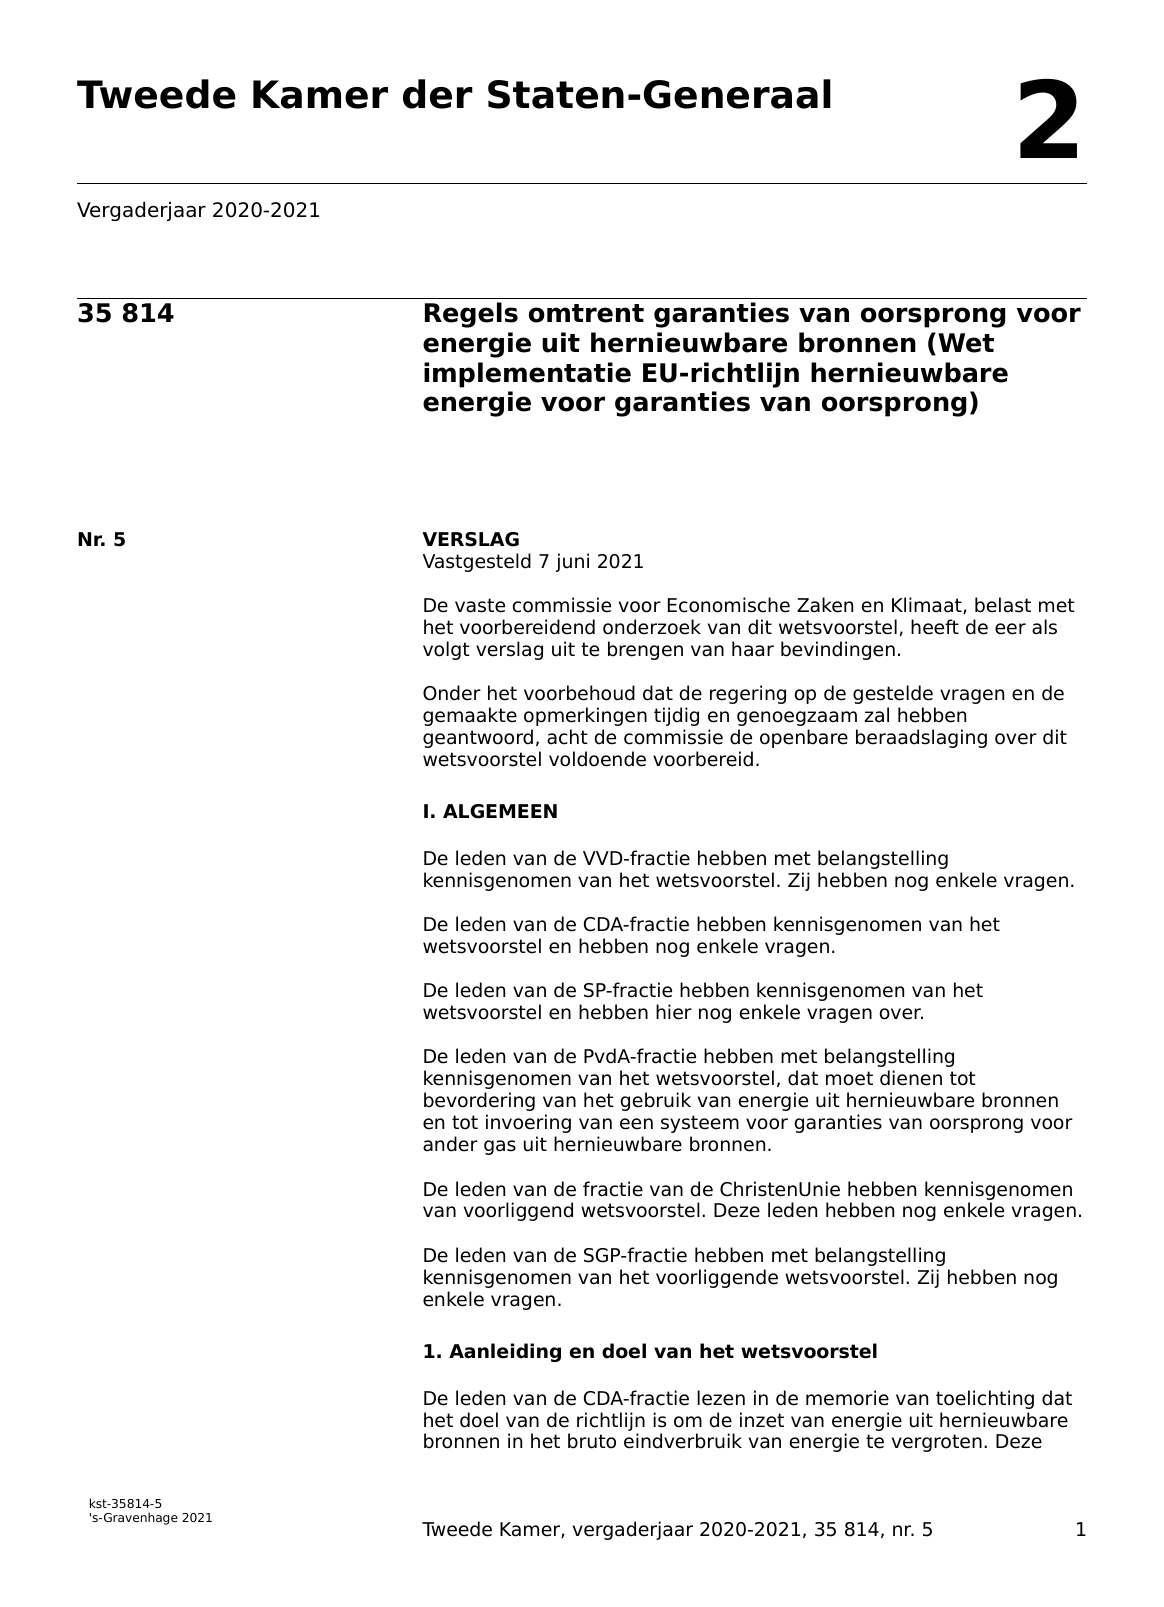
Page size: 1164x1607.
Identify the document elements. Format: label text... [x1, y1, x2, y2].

text Onder het voorbehoud dat de regering op de gestelde vragen en de gemaakte opmerkingen tijdig en genoegzaam zal hebben geantwoord, acht de commissie de openbare beraadslaging over dit wetsvoorstel voldoende voorbereid. [422, 683, 1087, 771]
text De leden van de CDA-fractie lezen in de memorie van toelichting dat het doel van de richtlijn is om de inzet van energie uit hernieuwbare bronnen in het bruto eindverbruik van energie te vergroten. Deze [422, 1387, 1087, 1453]
text De vaste commissie voor Economische Zaken en Klimaat, belast met het voorbereidend onderzoek van dit wetsvoorstel, heeft de eer als volgt verslag uit te brengen van haar bevindingen. [422, 595, 1087, 661]
text De leden van de SP-fractie hebben kennisgenomen van het wetsvoorstel en hebben hier nog enkele vragen over. [422, 980, 1087, 1024]
subtitle 35 814 Regels omtrent garanties van oorsprong voor energie uit hernieuwbare bronnen (Wet implementatie EU-richtlijn hernieuwbare energie voor garanties van oorsprong) [77, 299, 1087, 418]
text 's-Gravenhage 2021 [88, 1511, 323, 1525]
table_header 2 [886, 59, 1087, 183]
text De leden van de VVD-fractie hebben met belangstelling kennisgenomen van het wetsvoorstel. Zij hebben nog enkele vragen. [422, 848, 1087, 892]
subtitle I. ALGEMEEN [422, 801, 1087, 823]
text De leden van de PvdA-fractie hebben met belangstelling kennisgenomen van het wetsvoorstel, dat moet dienen tot bevordering van het gebruik van energie uit hernieuwbare bronnen en tot invoering van een systeem voor garanties van oorsprong voor ander gas uit hernieuwbare bronnen. [422, 1046, 1087, 1156]
subtitle Nr. 5 VERSLAG [77, 529, 1087, 551]
table_header Tweede Kamer der Staten-Generaal [77, 59, 886, 183]
text De leden van de fractie van de ChristenUnie hebben kennisgenomen van voorliggend wetsvoorstel. Deze leden hebben nog enkele vragen. [422, 1178, 1087, 1222]
text Vastgesteld 7 juni 2021 [422, 551, 1087, 573]
text De leden van de CDA-fractie hebben kennisgenomen van het wetsvoorstel en hebben nog enkele vragen. [422, 914, 1087, 958]
table_cell Vergaderjaar 2020-2021 [77, 184, 1087, 298]
text De leden van de SGP-fractie hebben met belangstelling kennisgenomen van het voorliggende wetsvoorstel. Zij hebben nog enkele vragen. [422, 1244, 1087, 1311]
text kst-35814-5 [88, 1497, 323, 1511]
subtitle 1. Aanleiding en doel van het wetsvoorstel [422, 1341, 1087, 1362]
